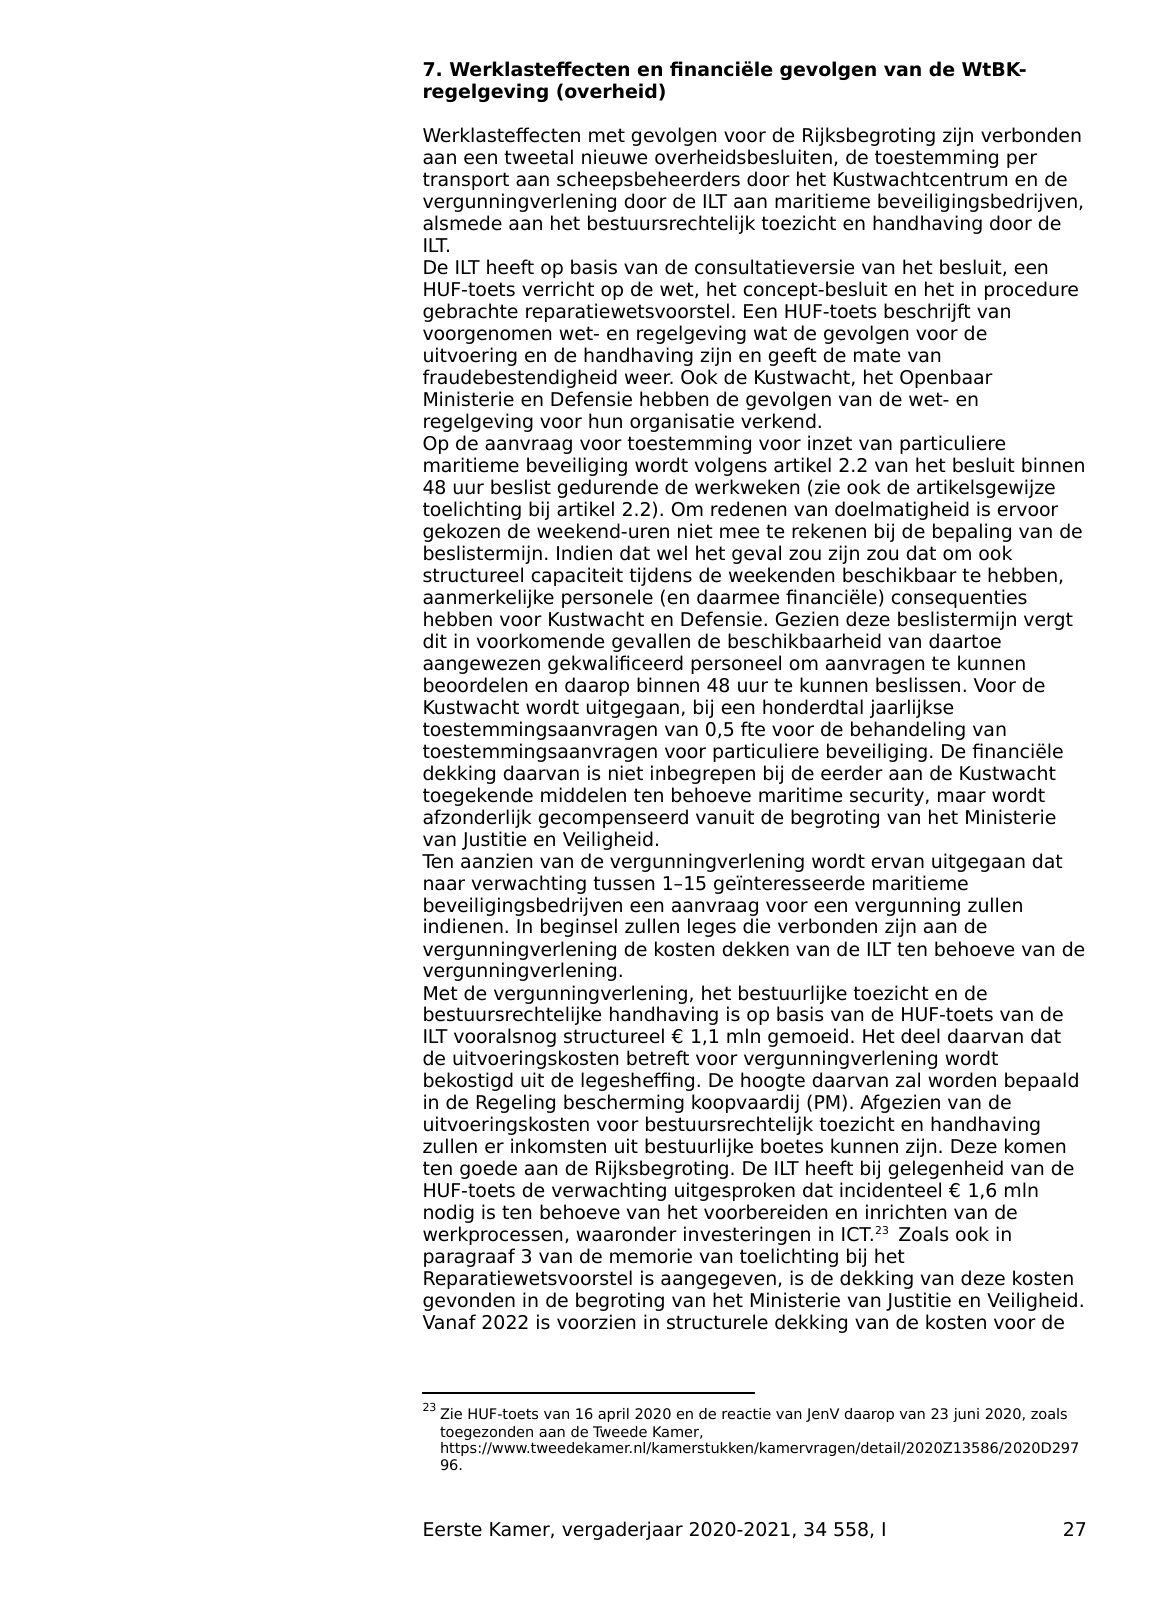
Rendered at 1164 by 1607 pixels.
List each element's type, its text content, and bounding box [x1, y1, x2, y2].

text Ten aanzien van de vergunningverlening wordt ervan uitgegaan dat naar verwachting tussen 1–15 geïnteresseerde maritieme beveiligingsbedrijven een aanvraag voor een vergunning zullen indienen. In beginsel zullen leges die verbonden zijn aan de vergunningverlening de kosten dekken van de ILT ten behoeve van de vergunningverlening. [422, 851, 1087, 982]
text Werklasteffecten met gevolgen voor de Rijksbegroting zijn verbonden aan een tweetal nieuwe overheidsbesluiten, de toestemming per transport aan scheepsbeheerders door het Kustwachtcentrum en de vergunningverlening door de ILT aan maritieme beveiligingsbedrijven, alsmede aan het bestuursrechtelijk toezicht en handhaving door de ILT. [422, 125, 1087, 257]
subtitle 7. Werklasteffecten en financiële gevolgen van de WtBK-regelgeving (overheid) [422, 59, 1087, 103]
text De ILT heeft op basis van de consultatieversie van het besluit, een HUF-toets verricht op de wet, het concept-besluit en het in procedure gebrachte reparatiewetsvoorstel. Een HUF-toets beschrijft van voorgenomen wet- en regelgeving wat de gevolgen voor de uitvoering en de handhaving zijn en geeft de mate van fraudebestendigheid weer. Ook de Kustwacht, het Openbaar Ministerie en Defensie hebben de gevolgen van de wet- en regelgeving voor hun organisatie verkend. [422, 257, 1087, 433]
text Met de vergunningverlening, het bestuurlijke toezicht en de bestuursrechtelijke handhaving is op basis van de HUF-toets van de ILT vooralsnog structureel € 1,1 mln gemoeid. Het deel daarvan dat de uitvoeringskosten betreft voor vergunningverlening wordt bekostigd uit de legesheffing. De hoogte daarvan zal worden bepaald in de Regeling bescherming koopvaardij (PM). Afgezien van de uitvoeringskosten voor bestuursrechtelijk toezicht en handhaving zullen er inkomsten uit bestuurlijke boetes kunnen zijn. Deze komen ten goede aan de Rijksbegroting. De ILT heeft bij gelegenheid van de HUF-toets de verwachting uitgesproken dat incidenteel € 1,6 mln nodig is ten behoeve van het voorbereiden en inrichten van de werkprocessen, waaronder investeringen in ICT. Zoals ook in paragraaf 3 van de memorie van toelichting bij het Reparatiewetsvoorstel is aangegeven, is de dekking van deze kosten gevonden in de begroting van het Ministerie van Justitie en Veiligheid. Vanaf 2022 is voorzien in structurele dekking van de kosten voor de [422, 982, 1087, 1334]
text Zie HUF-toets van 16 april 2020 en de reactie van JenV daarop van 23 juni 2020, zoals toegezonden aan de Tweede Kamer, https://www.tweedekamer.nl/kamerstukken/kamervragen/detail/2020Z13586/2020D29796. [422, 1402, 1087, 1474]
text Op de aanvraag voor toestemming voor inzet van particuliere maritieme beveiliging wordt volgens artikel 2.2 van het besluit binnen 48 uur beslist gedurende de werkweken (zie ook de artikelsgewijze toelichting bij artikel 2.2). Om redenen van doelmatigheid is ervoor gekozen de weekend-uren niet mee te rekenen bij de bepaling van de beslistermijn. Indien dat wel het geval zou zijn zou dat om ook structureel capaciteit tijdens de weekenden beschikbaar te hebben, aanmerkelijke personele (en daarmee financiële) consequenties hebben voor Kustwacht en Defensie. Gezien deze beslistermijn vergt dit in voorkomende gevallen de beschikbaarheid van daartoe aangewezen gekwalificeerd personeel om aanvragen te kunnen beoordelen en daarop binnen 48 uur te kunnen beslissen. Voor de Kustwacht wordt uitgegaan, bij een honderdtal jaarlijkse toestemmingsaanvragen van 0,5 fte voor de behandeling van toestemmingsaanvragen voor particuliere beveiliging. De financiële dekking daarvan is niet inbegrepen bij de eerder aan de Kustwacht toegekende middelen ten behoeve maritime security, maar wordt afzonderlijk gecompenseerd vanuit de begroting van het Ministerie van Justitie en Veiligheid. [422, 433, 1087, 851]
